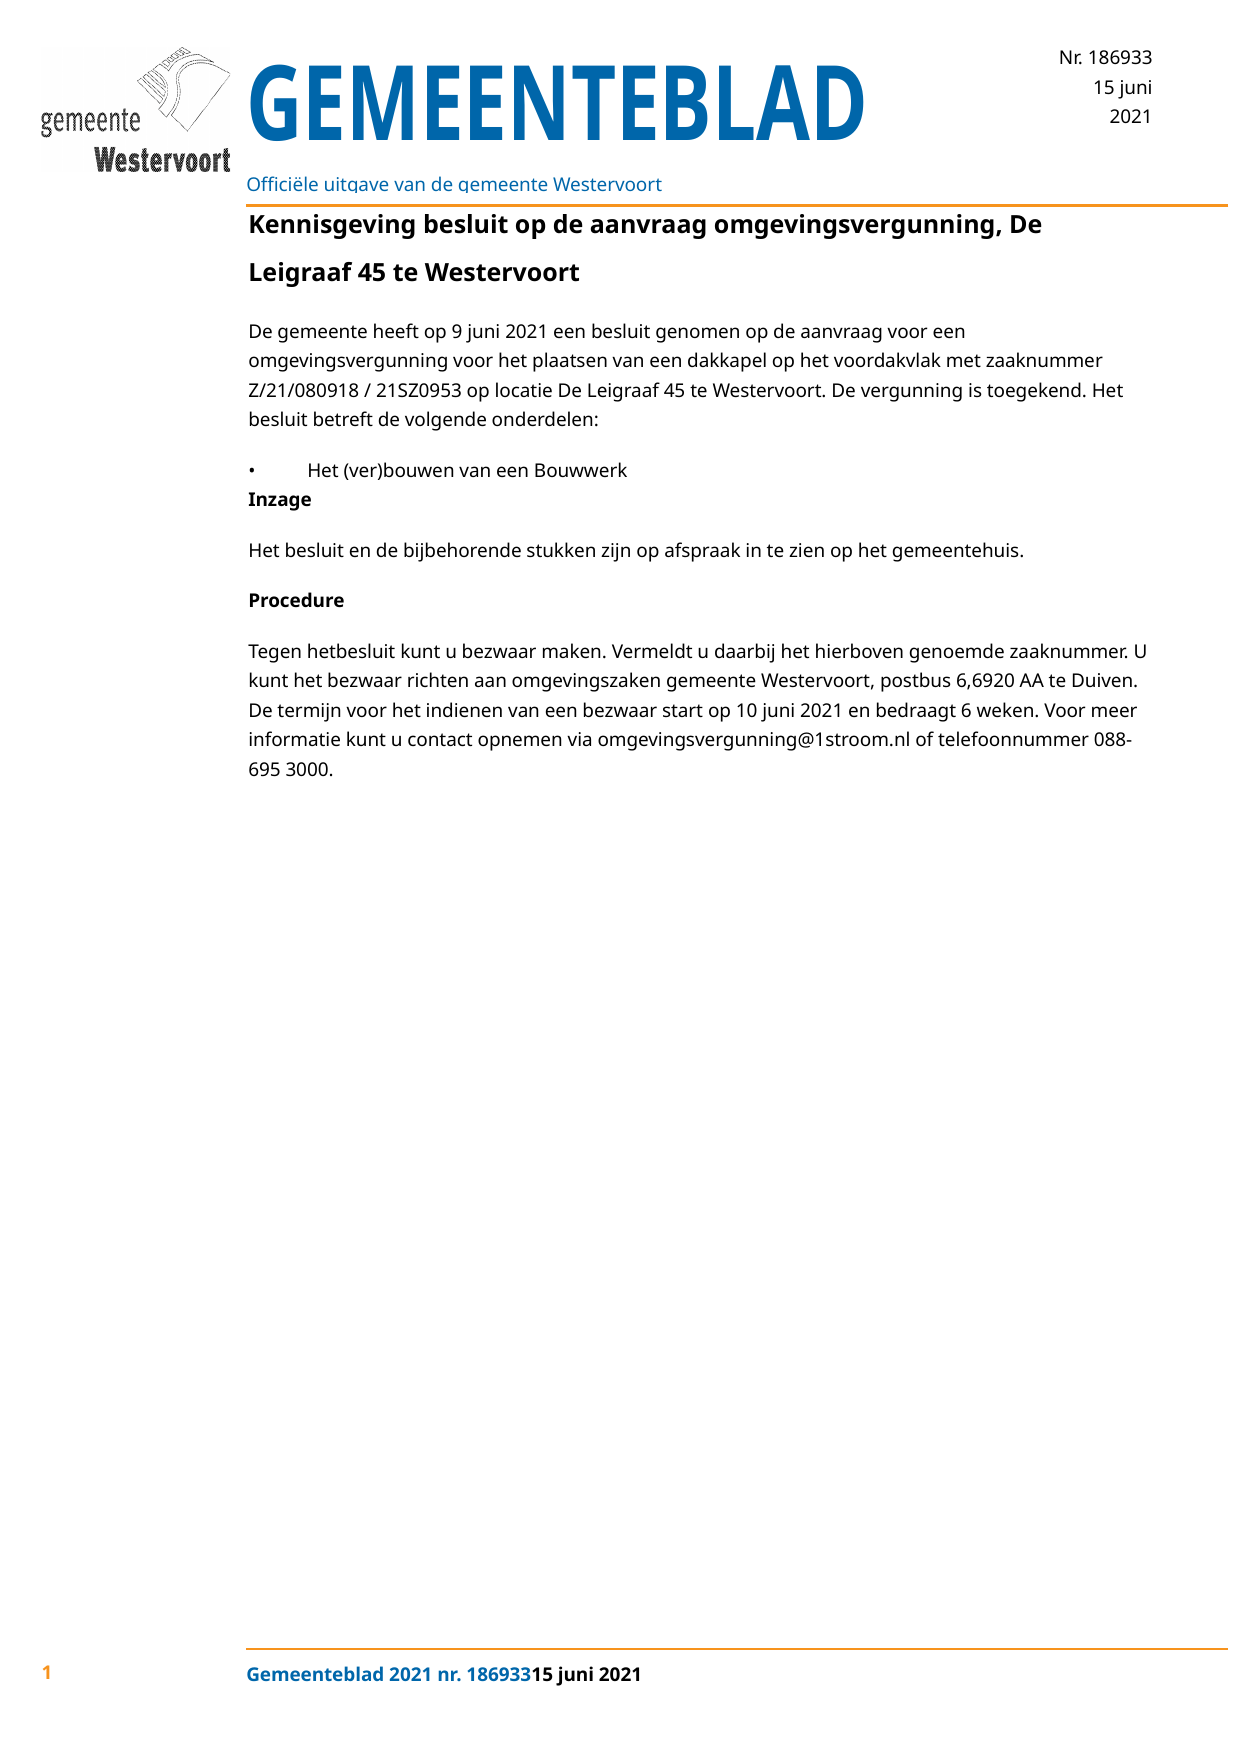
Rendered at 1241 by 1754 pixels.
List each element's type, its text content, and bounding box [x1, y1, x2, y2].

picture [41, 47, 231, 172]
text Inzage [248, 487, 1152, 512]
text Kennisgeving besluit op de aanvraag omgevingsvergunning, De Leigraaf 45 te Westervoort [248, 207, 1152, 288]
text De gemeente heeft op 9 juni 2021 een besluit genomen op de aanvraag voor een omgevingsvergunning voor het plaatsen van een dakkapel op het voordakvlak met zaaknummer Z/21/080918 / 21SZ0953 op locatie De Leigraaf 45 te Westervoort. De vergunning is toegekend. Het besluit betreft de volgende onderdelen: [248, 318, 1152, 432]
text Procedure [248, 587, 1152, 613]
text Tegen hetbesluit kunt u bezwaar maken. Vermeldt u daarbij het hierboven genoemde zaaknummer. U kunt het bezwaar richten aan omgevingszaken gemeente Westervoort, postbus 6,6920 AA te Duiven. De termijn voor het indienen van een bezwaar start op 10 juni 2021 en bedraagt 6 weken. Voor meer informatie kunt u contact opnemen via omgevingsvergunning@1stroom.nl of telefoonnummer 088-695 3000. [248, 638, 1152, 782]
list Het (ver)bouwen van een Bouwwerk [248, 457, 1152, 483]
text Het besluit en de bijbehorende stukken zijn op afspraak in te zien op het gemeentehuis. [248, 537, 1152, 563]
